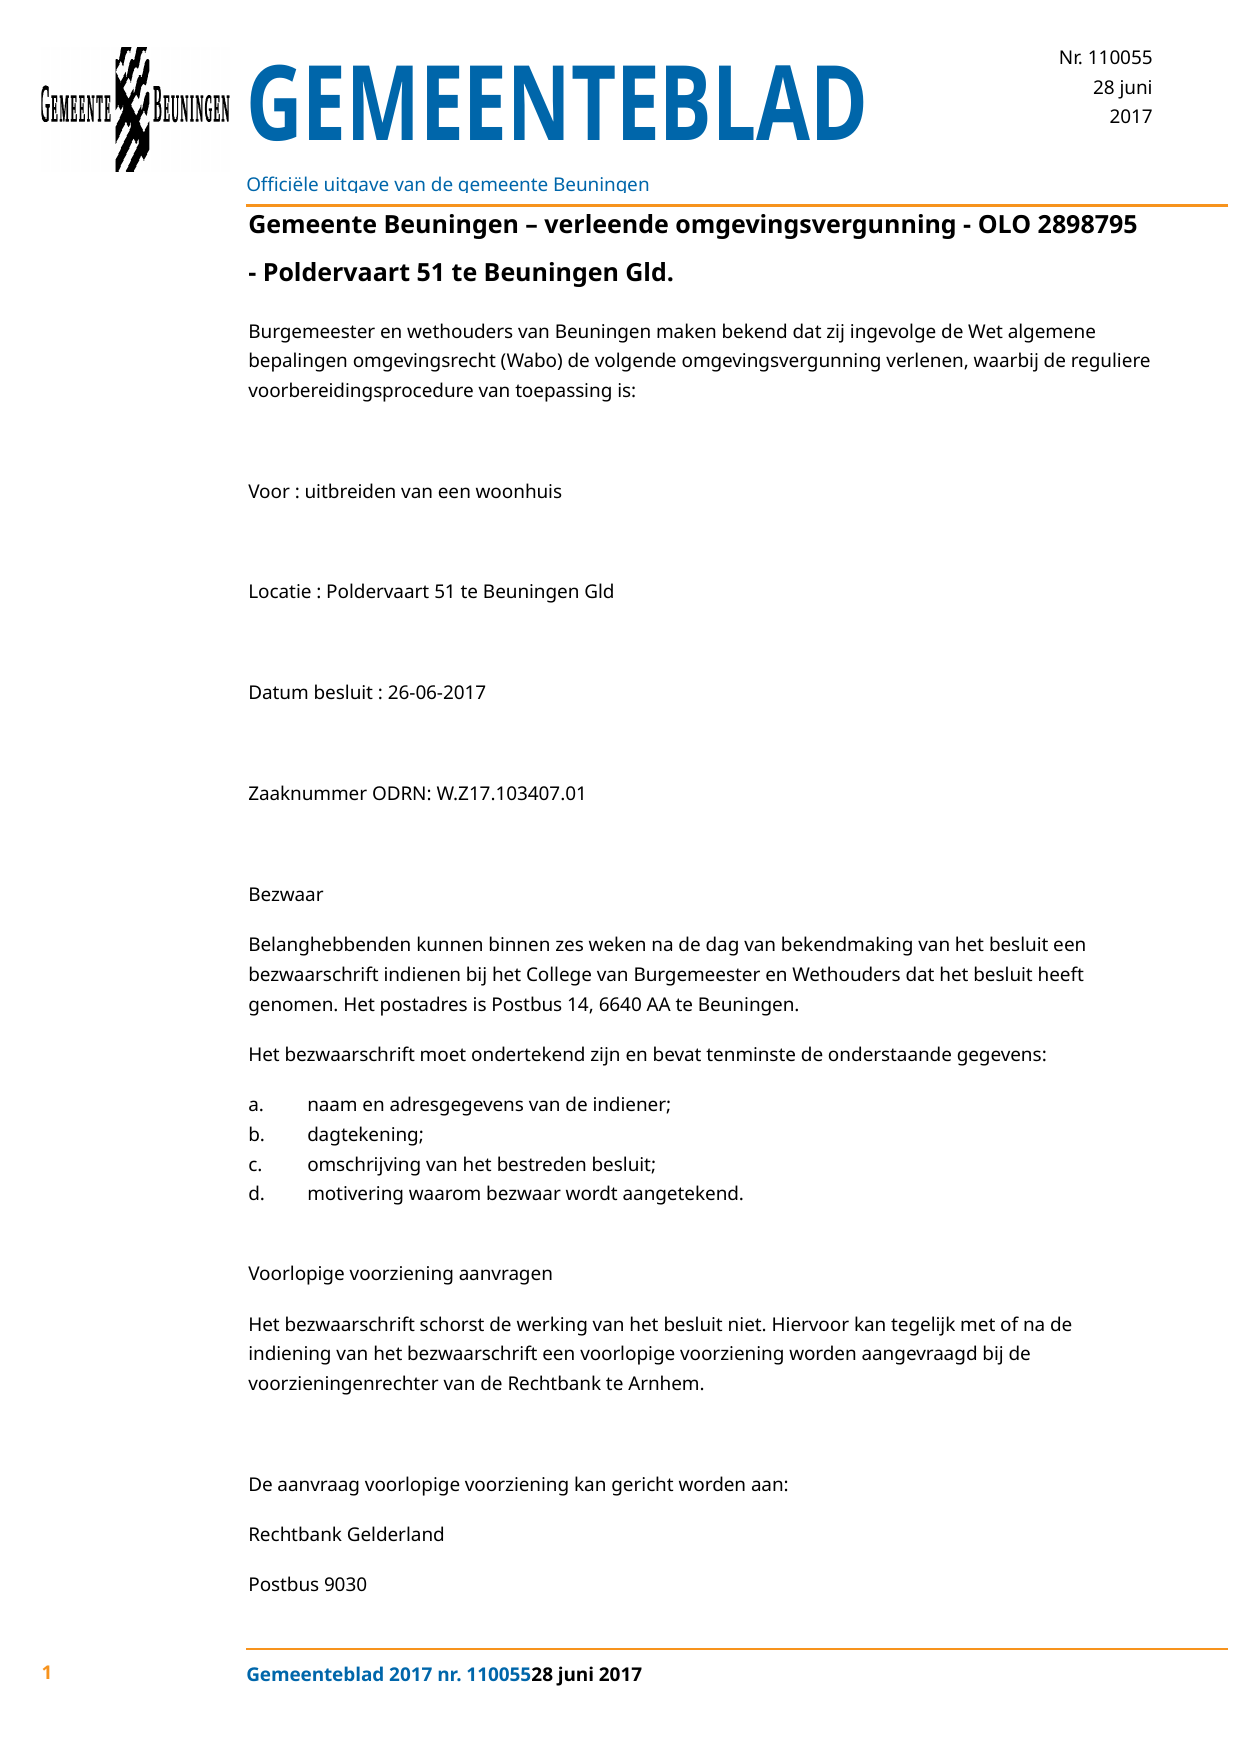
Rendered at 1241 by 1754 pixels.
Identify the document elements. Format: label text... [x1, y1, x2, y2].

text Burgemeester en wethouders van Beuningen maken bekend dat zij ingevolge de Wet algemene bepalingen omgevingsrecht (Wabo) de volgende omgevingsvergunning verlenen, waarbij de reguliere voorbereidingsprocedure van toepassing is: [248, 318, 1152, 403]
text Voor : uitbreiden van een woonhuis [248, 478, 1152, 504]
list dagtekening; [248, 1121, 1152, 1147]
list naam en adresgegevens van de indiener; [248, 1092, 1152, 1117]
picture [41, 47, 231, 172]
text De aanvraag voorlopige voorziening kan gericht worden aan: [248, 1471, 1152, 1497]
text Datum besluit : 26-06-2017 [248, 679, 1152, 705]
text Rechtbank Gelderland [248, 1521, 1152, 1547]
text Gemeente Beuningen – verleende omgevingsvergunning - OLO 2898795 - Poldervaart 51 te Beuningen Gld. [248, 207, 1152, 288]
text Locatie : Poldervaart 51 te Beuningen Gld [248, 579, 1152, 604]
list motivering waarom bezwaar wordt aangetekend. [248, 1180, 1152, 1206]
text Het bezwaarschrift schorst de werking van het besluit niet. Hiervoor kan tegelijk met of na de indiening van het bezwaarschrift een voorlopige voorziening worden aangevraagd bij de voorzieningenrechter van de Rechtbank te Arnhem. [248, 1311, 1152, 1396]
text Belanghebbenden kunnen binnen zes weken na de dag van bekendmaking van het besluit een bezwaarschrift indienen bij het College van Burgemeester en Wethouders dat het besluit heeft genomen. Het postadres is Postbus 14, 6640 AA te Beuningen. [248, 932, 1152, 1017]
text Postbus 9030 [248, 1572, 1152, 1597]
text Bezwaar [248, 881, 1152, 907]
list omschrijving van het bestreden besluit; [248, 1151, 1152, 1177]
text Zaaknummer ODRN: W.Z17.103407.01 [248, 780, 1152, 806]
text Het bezwaarschrift moet ondertekend zijn en bevat tenminste de onderstaande gegevens: [248, 1041, 1152, 1067]
text Voorlopige voorziening aanvragen [248, 1260, 1152, 1286]
